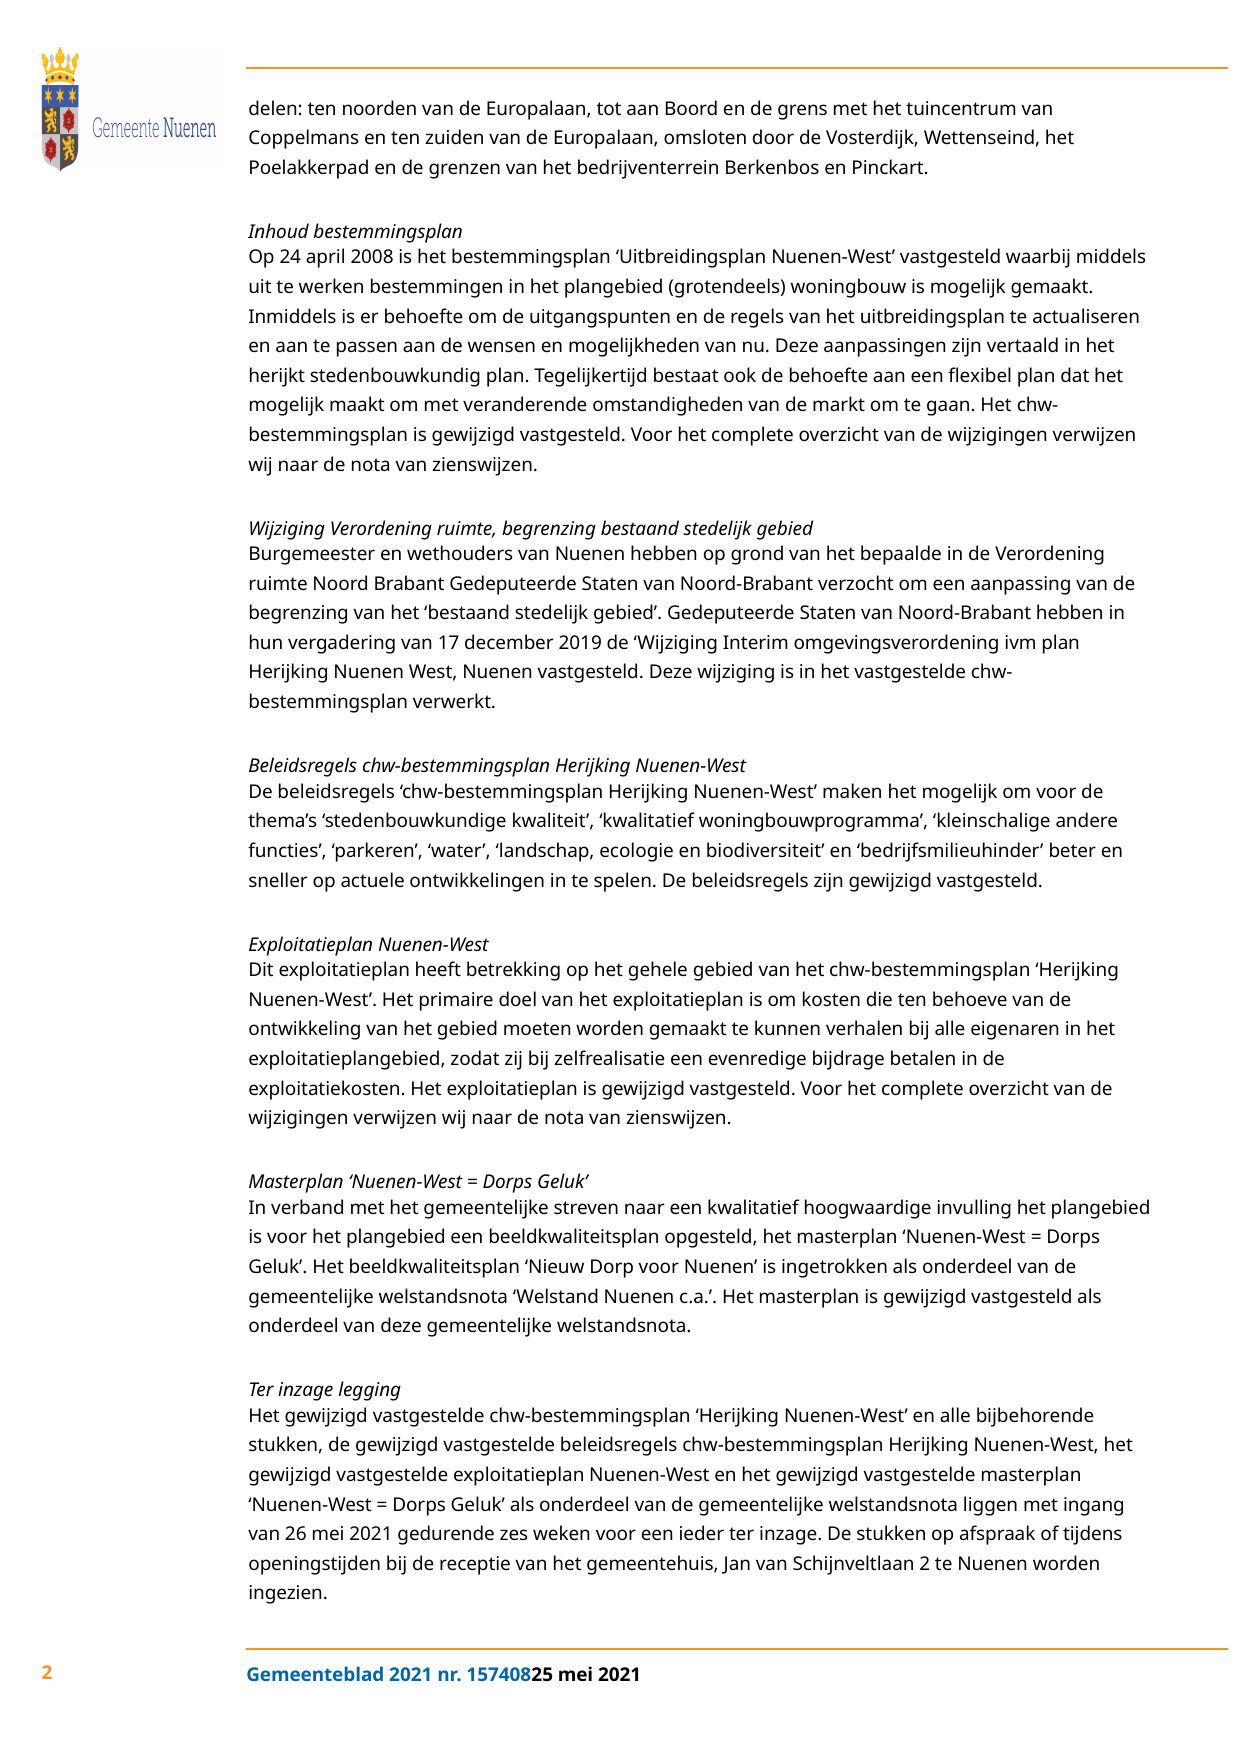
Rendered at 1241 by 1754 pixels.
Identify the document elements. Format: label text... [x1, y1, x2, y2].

text Ter inzage legging [248, 1376, 1152, 1402]
text Burgemeester en wethouders van Nuenen hebben op grond van het bepaalde in de Verordening ruimte Noord Brabant Gedeputeerde Staten van Noord-Brabant verzocht om een aanpassing van de begrenzing van het ‘bestaand stedelijk gebied’. Gedeputeerde Staten van Noord-Brabant hebben in hun vergadering van 17 december 2019 de ‘Wijziging Interim omgevingsverordening ivm plan Herijking Nuenen West, Nuenen vastgesteld. Deze wijziging is in het vastgestelde chw-bestemmingsplan verwerkt. [248, 540, 1152, 714]
text Inhoud bestemmingsplan [248, 218, 1152, 244]
text Wijziging Verordening ruimte, begrenzing bestaand stedelijk gebied [248, 515, 1152, 540]
text De beleidsregels ‘chw-bestemmingsplan Herijking Nuenen-West’ maken het mogelijk om voor de thema’s ‘stedenbouwkundige kwaliteit’, ‘kwalitatief woningbouwprogramma’, ‘kleinschalige andere functies’, ‘parkeren’, ‘water’, ‘landschap, ecologie en biodiversiteit’ en ‘bedrijfsmilieuhinder’ beter en sneller op actuele ontwikkelingen in te spelen. De beleidsregels zijn gewijzigd vastgesteld. [248, 778, 1152, 892]
text Op 24 april 2008 is het bestemmingsplan ‘Uitbreidingsplan Nuenen-West’ vastgesteld waarbij middels uit te werken bestemmingen in het plangebied (grotendeels) woningbouw is mogelijk gemaakt. Inmiddels is er behoefte om de uitgangspunten en de regels van het uitbreidingsplan te actualiseren en aan te passen aan de wensen en mogelijkheden van nu. Deze aanpassingen zijn vertaald in het herijkt stedenbouwkundig plan. Tegelijkertijd bestaat ook de behoefte aan een flexibel plan dat het mogelijk maakt om met veranderende omstandigheden van de markt om te gaan. Het chw-bestemmingsplan is gewijzigd vastgesteld. Voor het complete overzicht van de wijzigingen verwijzen wij naar de nota van zienswijzen. [248, 244, 1152, 476]
text Exploitatieplan Nuenen-West [248, 931, 1152, 956]
text Masterplan ‘Nuenen-West = Dorps Geluk’ [248, 1168, 1152, 1194]
text Dit exploitatieplan heeft betrekking op het gehele gebied van het chw-bestemmingsplan ‘Herijking Nuenen-West’. Het primaire doel van het exploitatieplan is om kosten die ten behoeve van de ontwikkeling van het gebied moeten worden gemaakt te kunnen verhalen bij alle eigenaren in het exploitatieplangebied, zodat zij bij zelfrealisatie een evenredige bijdrage betalen in de exploitatiekosten. Het exploitatieplan is gewijzigd vastgesteld. Voor het complete overzicht van de wijzigingen verwijzen wij naar de nota van zienswijzen. [248, 956, 1152, 1130]
picture [41, 47, 231, 172]
text Het gewijzigd vastgestelde chw-bestemmingsplan ‘Herijking Nuenen-West’ en alle bijbehorende stukken, de gewijzigd vastgestelde beleidsregels chw-bestemmingsplan Herijking Nuenen-West, het gewijzigd vastgestelde exploitatieplan Nuenen-West en het gewijzigd vastgestelde masterplan ‘Nuenen-West = Dorps Geluk’ als onderdeel van de gemeentelijke welstandsnota liggen met ingang van 26 mei 2021 gedurende zes weken voor een ieder ter inzage. De stukken op afspraak of tijdens openingstijden bij de receptie van het gemeentehuis, Jan van Schijnveltlaan 2 te Nuenen worden ingezien. [248, 1402, 1152, 1605]
text delen: ten noorden van de Europalaan, tot aan Boord en de grens met het tuincentrum van Coppelmans en ten zuiden van de Europalaan, omsloten door de Vosterdijk, Wettenseind, het Poelakkerpad en de grenzen van het bedrijventerrein Berkenbos en Pinckart. [248, 95, 1152, 180]
text Beleidsregels chw-bestemmingsplan Herijking Nuenen-West [248, 752, 1152, 778]
text In verband met het gemeentelijke streven naar een kwalitatief hoogwaardige invulling het plangebied is voor het plangebied een beeldkwaliteitsplan opgesteld, het masterplan ‘Nuenen-West = Dorps Geluk’. Het beeldkwaliteitsplan ‘Nieuw Dorp voor Nuenen’ is ingetrokken als onderdeel van de gemeentelijke welstandsnota ‘Welstand Nuenen c.a.’. Het masterplan is gewijzigd vastgesteld als onderdeel van deze gemeentelijke welstandsnota. [248, 1194, 1152, 1338]
